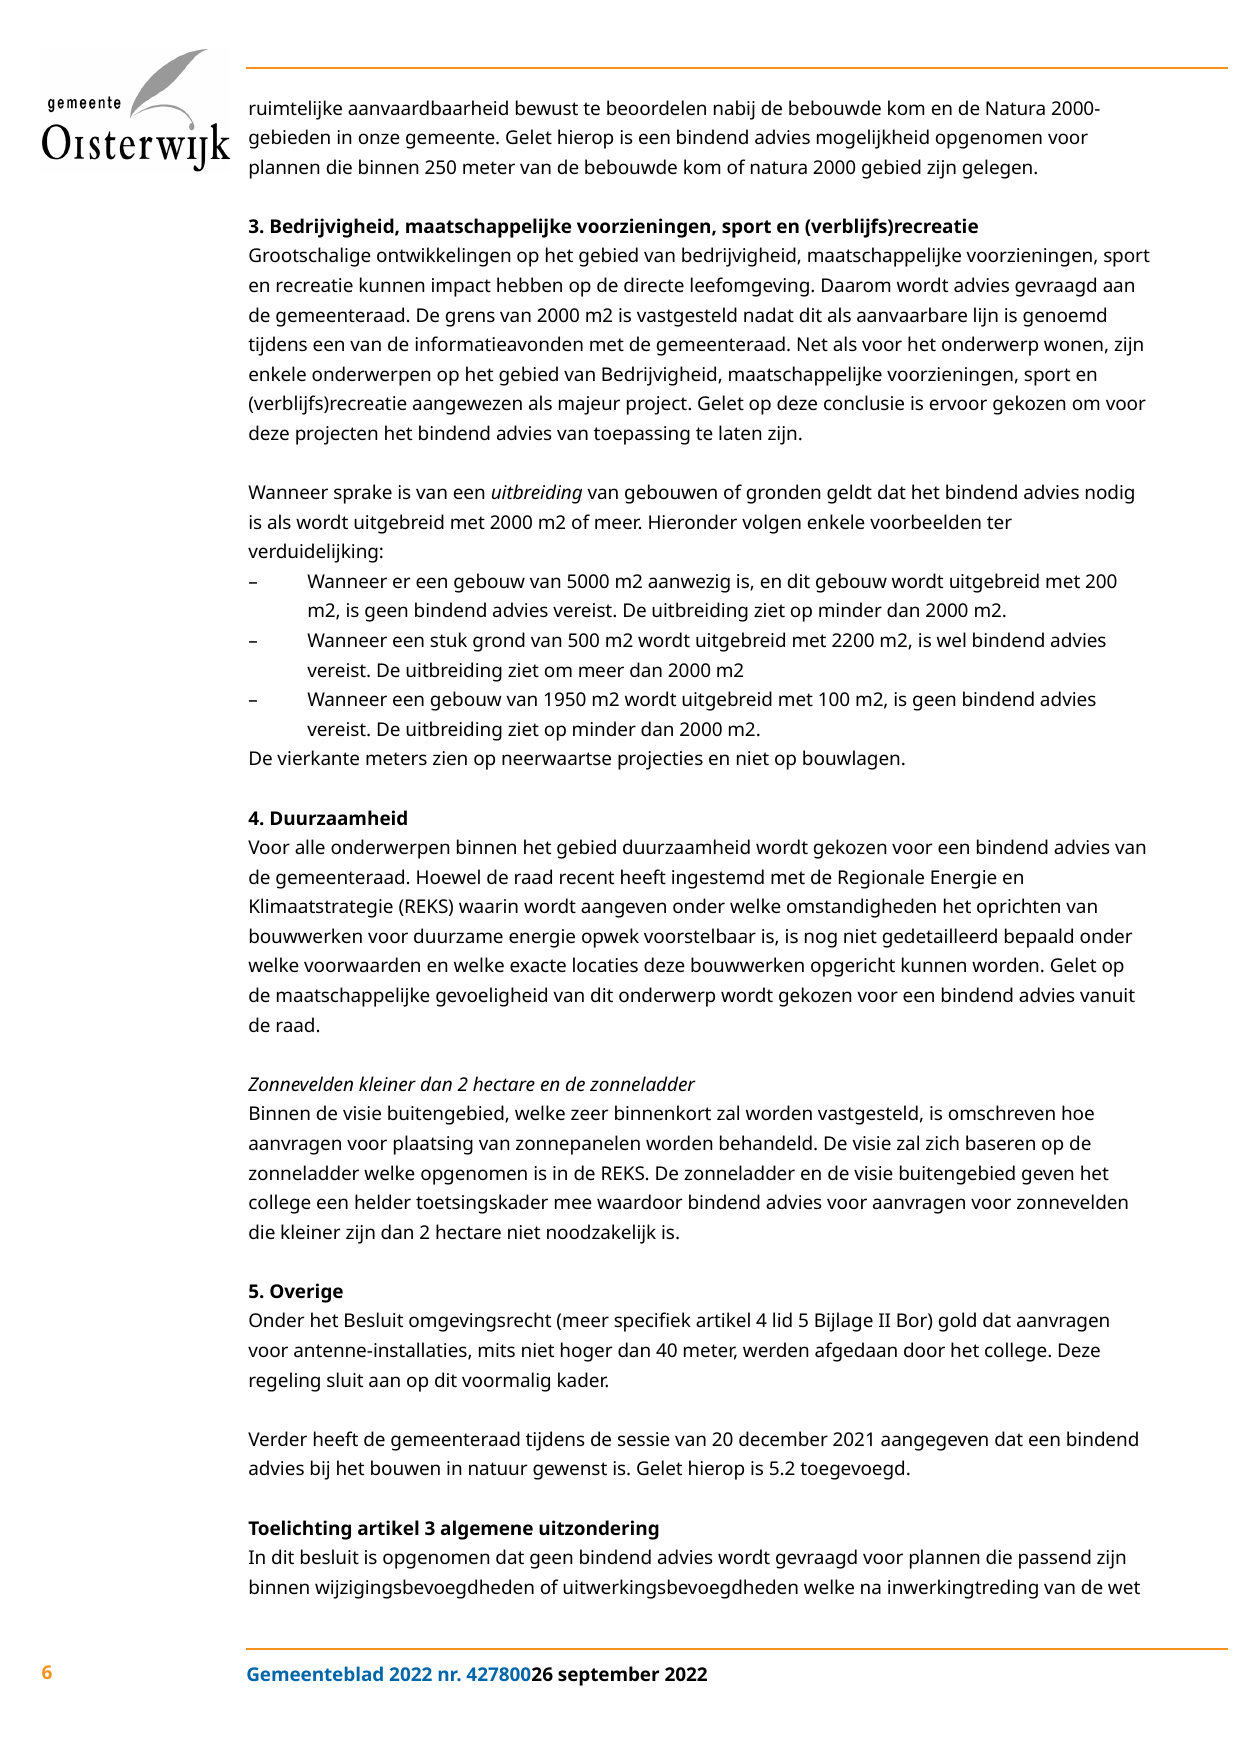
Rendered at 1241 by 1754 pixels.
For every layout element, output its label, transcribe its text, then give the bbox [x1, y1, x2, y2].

text Verder heeft de gemeenteraad tijdens de sessie van 20 december 2021 aangegeven dat een bindend advies bij het bouwen in natuur gewenst is. Gelet hierop is 5.2 toegevoegd. [248, 1426, 1152, 1481]
text Zonnevelden kleiner dan 2 hectare en de zonneladder [248, 1071, 1152, 1097]
text Grootschalige ontwikkelingen op het gebied van bedrijvigheid, maatschappelijke voorzieningen, sport en recreatie kunnen impact hebben op de directe leefomgeving. Daarom wordt advies gevraagd aan de gemeenteraad. De grens van 2000 m2 is vastgesteld nadat dit als aanvaarbare lijn is genoemd tijdens een van de informatieavonden met de gemeenteraad. Net als voor het onderwerp wonen, zijn enkele onderwerpen op het gebied van Bedrijvigheid, maatschappelijke voorzieningen, sport en (verblijfs)recreatie aangewezen als majeur project. Gelet op deze conclusie is ervoor gekozen om voor deze projecten het bindend advies van toepassing te laten zijn. [248, 243, 1152, 446]
text Wanneer sprake is van een uitbreiding van gebouwen of gronden geldt dat het bindend advies nodig is als wordt uitgebreid met 2000 m2 of meer. Hieronder volgen enkele voorbeelden ter verduidelijking: [248, 479, 1152, 564]
text 4. Duurzaamheid [248, 805, 1152, 831]
text De vierkante meters zien op neerwaartse projecties en niet op bouwlagen. [248, 746, 1152, 771]
picture [41, 47, 231, 172]
text In dit besluit is opgenomen dat geen bindend advies wordt gevraagd voor plannen die passend zijn binnen wijzigingsbevoegdheden of uitwerkingsbevoegdheden welke na inwerkingtreding van de wet [248, 1544, 1152, 1600]
text Toelichting artikel 3 algemene uitzondering [248, 1515, 1152, 1541]
list Wanneer er een gebouw van 5000 m2 aanwezig is, en dit gebouw wordt uitgebreid met 200 m2, is geen bindend advies vereist. De uitbreiding ziet op minder dan 2000 m2. [248, 568, 1152, 623]
list Wanneer een stuk grond van 500 m2 wordt uitgebreid met 2200 m2, is wel bindend advies vereist. De uitbreiding ziet om meer dan 2000 m2 [248, 627, 1152, 683]
list Wanneer een gebouw van 1950 m2 wordt uitgebreid met 100 m2, is geen bindend advies vereist. De uitbreiding ziet op minder dan 2000 m2. [248, 686, 1152, 742]
text 3. Bedrijvigheid, maatschappelijke voorzieningen, sport en (verblijfs)recreatie [248, 213, 1152, 239]
text Voor alle onderwerpen binnen het gebied duurzaamheid wordt gekozen voor een bindend advies van de gemeenteraad. Hoewel de raad recent heeft ingestemd met de Regionale Energie en Klimaatstrategie (REKS) waarin wordt aangeven onder welke omstandigheden het oprichten van bouwwerken voor duurzame energie opwek voorstelbaar is, is nog niet gedetailleerd bepaald onder welke voorwaarden en welke exacte locaties deze bouwwerken opgericht kunnen worden. Gelet op de maatschappelijke gevoeligheid van dit onderwerp wordt gekozen voor een bindend advies vanuit de raad. [248, 834, 1152, 1038]
text 5. Overige [248, 1278, 1152, 1304]
text Onder het Besluit omgevingsrecht (meer specifiek artikel 4 lid 5 Bijlage II Bor) gold dat aanvragen voor antenne-installaties, mits niet hoger dan 40 meter, werden afgedaan door het college. Deze regeling sluit aan op dit voormalig kader. [248, 1308, 1152, 1393]
text Binnen de visie buitengebied, welke zeer binnenkort zal worden vastgesteld, is omschreven hoe aanvragen voor plaatsing van zonnepanelen worden behandeld. De visie zal zich baseren op de zonneladder welke opgenomen is in de REKS. De zonneladder en de visie buitengebied geven het college een helder toetsingskader mee waardoor bindend advies voor aanvragen voor zonnevelden die kleiner zijn dan 2 hectare niet noodzakelijk is. [248, 1101, 1152, 1245]
text ruimtelijke aanvaardbaarheid bewust te beoordelen nabij de bebouwde kom en de Natura 2000-gebieden in onze gemeente. Gelet hierop is een bindend advies mogelijkheid opgenomen voor plannen die binnen 250 meter van de bebouwde kom of natura 2000 gebied zijn gelegen. [248, 95, 1152, 180]
